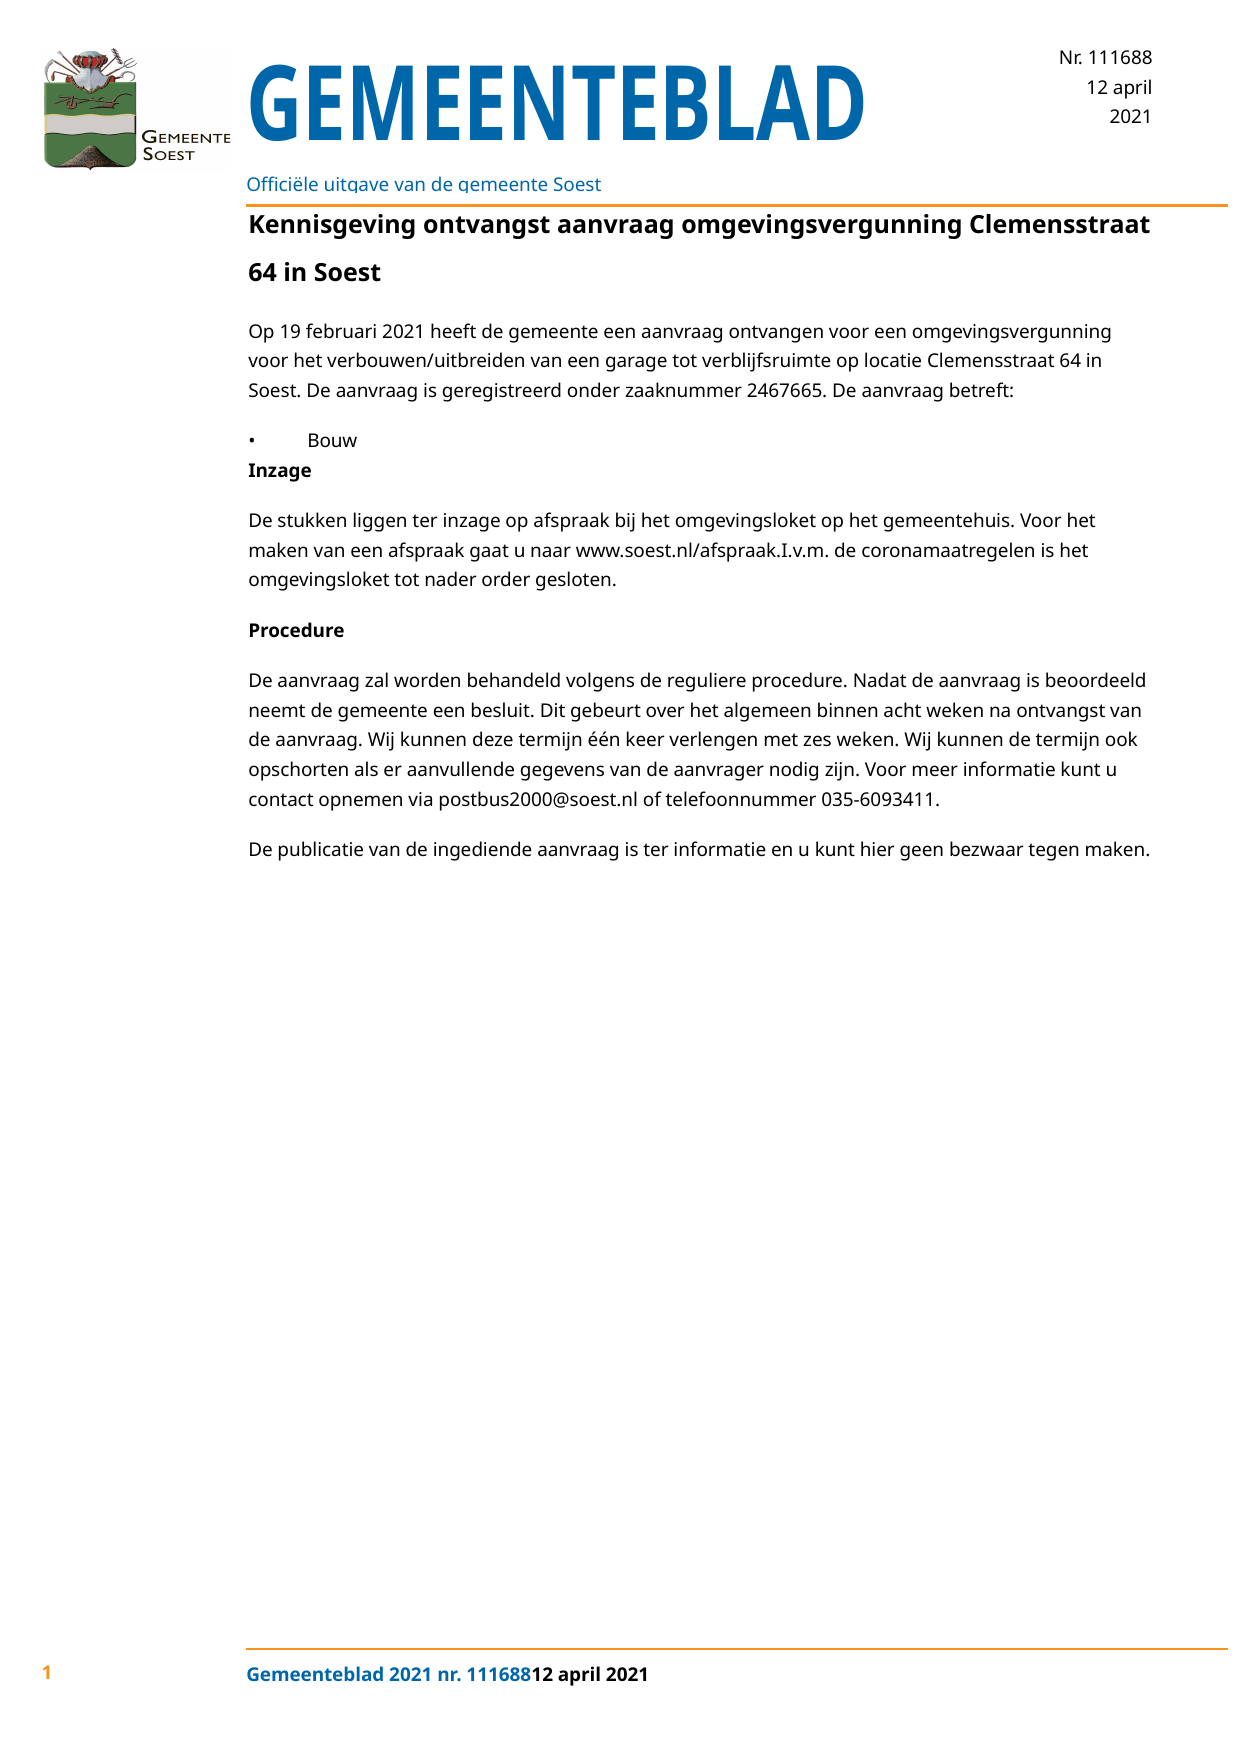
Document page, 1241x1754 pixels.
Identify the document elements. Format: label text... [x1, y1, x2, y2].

text Kennisgeving ontvangst aanvraag omgevingsvergunning Clemensstraat 64 in Soest [248, 207, 1152, 288]
text Procedure [248, 617, 1152, 643]
list Bouw [248, 427, 1152, 453]
picture [41, 47, 231, 172]
text De publicatie van de ingediende aanvraag is ter informatie en u kunt hier geen bezwaar tegen maken. [248, 836, 1152, 862]
text Op 19 februari 2021 heeft de gemeente een aanvraag ontvangen voor een omgevingsvergunning voor het verbouwen/uitbreiden van een garage tot verblijfsruimte op locatie Clemensstraat 64 in Soest. De aanvraag is geregistreerd onder zaaknummer 2467665. De aanvraag betreft: [248, 318, 1152, 403]
text De stukken liggen ter inzage op afspraak bij het omgevingsloket op het gemeentehuis. Voor het maken van een afspraak gaat u naar www.soest.nl/afspraak.I.v.m. de coronamaatregelen is het omgevingsloket tot nader order gesloten. [248, 507, 1152, 592]
text De aanvraag zal worden behandeld volgens de reguliere procedure. Nadat de aanvraag is beoordeeld neemt de gemeente een besluit. Dit gebeurt over het algemeen binnen acht weken na ontvangst van de aanvraag. Wij kunnen deze termijn één keer verlengen met zes weken. Wij kunnen de termijn ook opschorten als er aanvullende gegevens van de aanvrager nodig zijn. Voor meer informatie kunt u contact opnemen via postbus2000@soest.nl of telefoonnummer 035-6093411. [248, 667, 1152, 812]
text Inzage [248, 457, 1152, 483]
